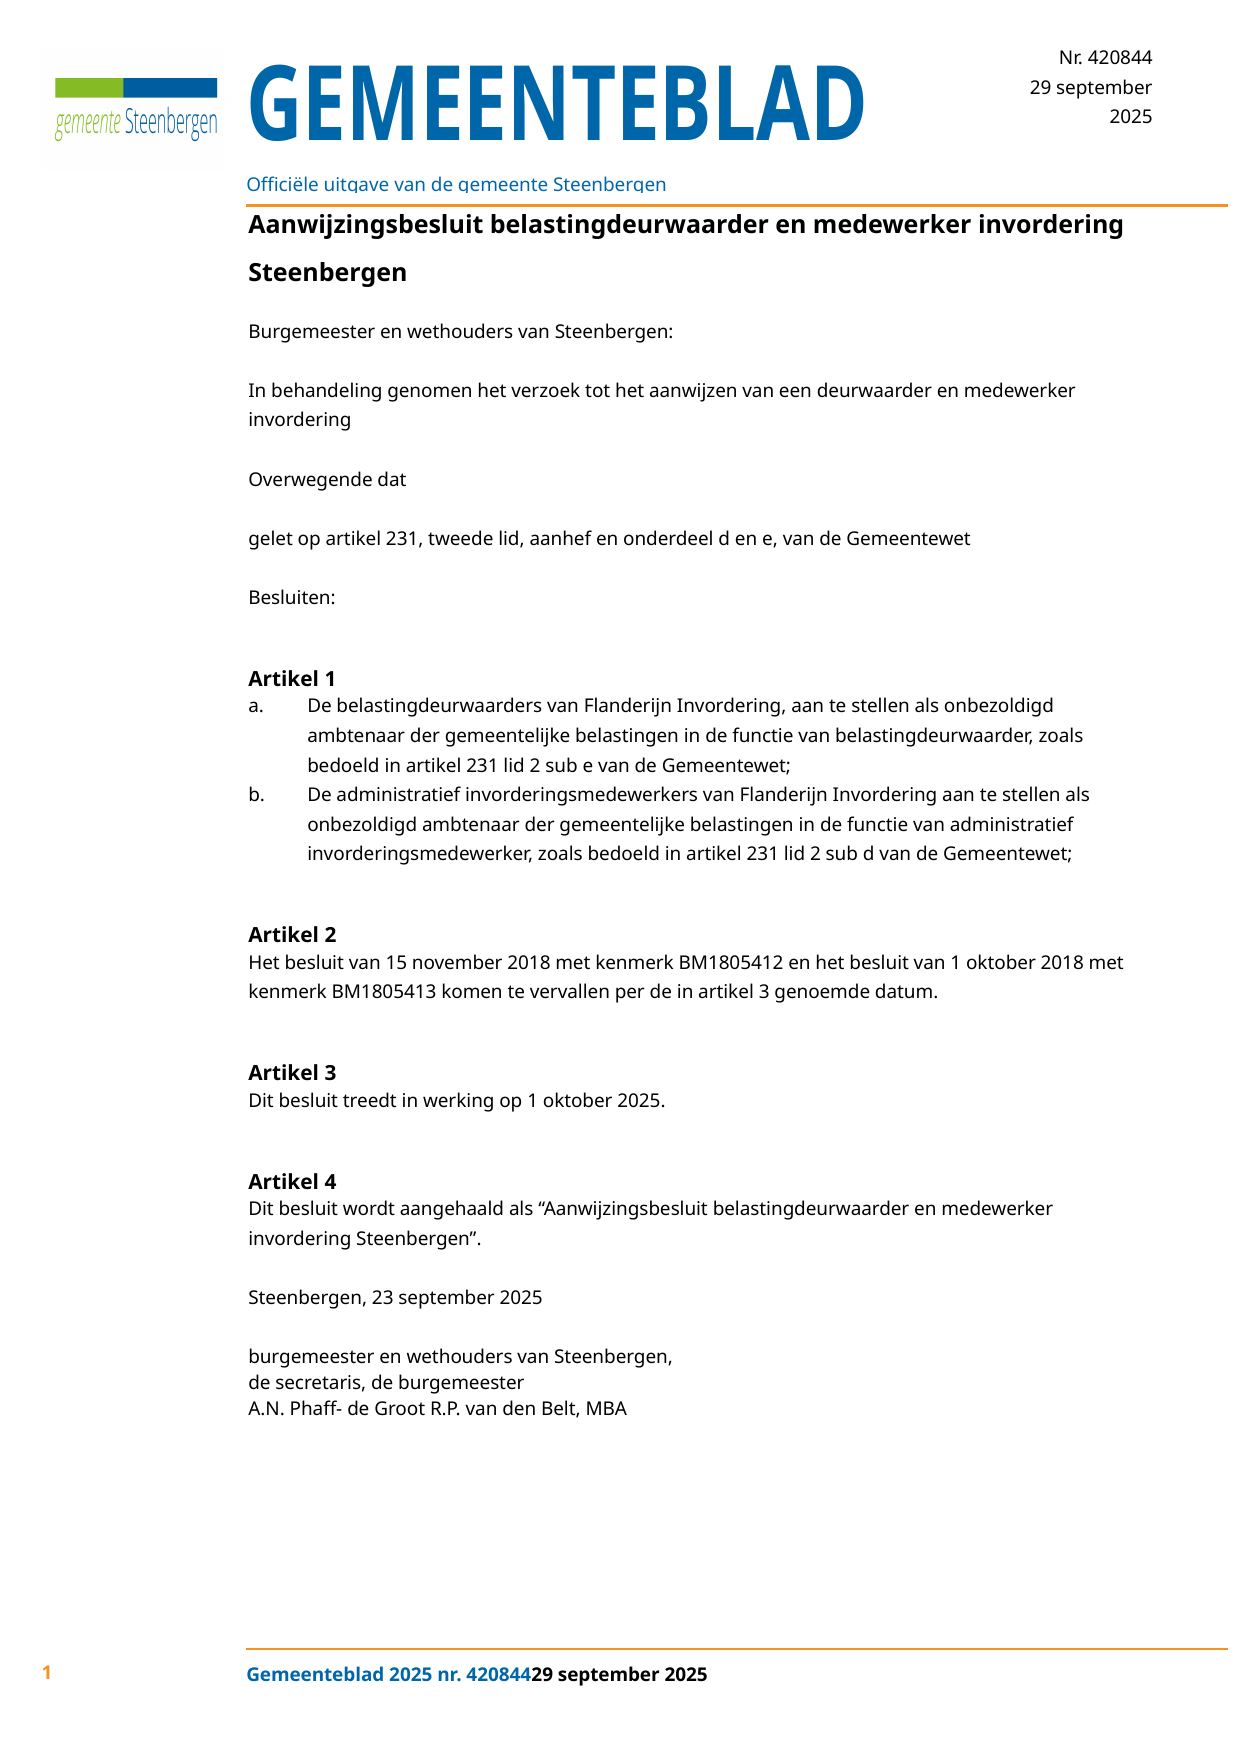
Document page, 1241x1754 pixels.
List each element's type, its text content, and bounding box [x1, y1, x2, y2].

text Artikel 4 [248, 1167, 1152, 1195]
list De administratief invorderingsmedewerkers van Flanderijn Invordering aan te stellen als onbezoldigd ambtenaar der gemeentelijke belastingen in de functie van administratief invorderingsmedewerker, zoals bedoeld in artikel 231 lid 2 sub d van de Gemeentewet; [248, 781, 1152, 866]
list De belastingdeurwaarders van Flanderijn Invordering, aan te stellen als onbezoldigd ambtenaar der gemeentelijke belastingen in de functie van belastingdeurwaarder, zoals bedoeld in artikel 231 lid 2 sub e van de Gemeentewet; [248, 693, 1152, 777]
picture [41, 47, 231, 172]
text In behandeling genomen het verzoek tot het aanwijzen van een deurwaarder en medewerker invordering [248, 377, 1152, 432]
text Overwegende dat [248, 466, 1152, 492]
text gelet op artikel 231, tweede lid, aanhef en onderdeel d en e, van de Gemeentewet [248, 525, 1152, 551]
text Artikel 1 [248, 664, 1152, 693]
text Artikel 2 [248, 921, 1152, 949]
text Dit besluit wordt aangehaald als “Aanwijzingsbesluit belastingdeurwaarder en medewerker invordering Steenbergen”. [248, 1195, 1152, 1251]
text burgemeester en wethouders van Steenbergen, [248, 1343, 1152, 1369]
text Het besluit van 15 november 2018 met kenmerk BM1805412 en het besluit van 1 oktober 2018 met kenmerk BM1805413 komen te vervallen per de in artikel 3 genoemde datum. [248, 949, 1152, 1004]
text Aanwijzingsbesluit belastingdeurwaarder en medewerker invordering Steenbergen [248, 207, 1152, 288]
text Steenbergen, 23 september 2025 [248, 1284, 1152, 1310]
text Artikel 3 [248, 1058, 1152, 1087]
text de secretaris, de burgemeester [248, 1369, 1152, 1395]
text Burgemeester en wethouders van Steenbergen: [248, 318, 1152, 344]
text A.N. Phaff- de Groot R.P. van den Belt, MBA [248, 1395, 1152, 1421]
text Besluiten: [248, 584, 1152, 610]
text Dit besluit treedt in werking op 1 oktober 2025. [248, 1087, 1152, 1113]
